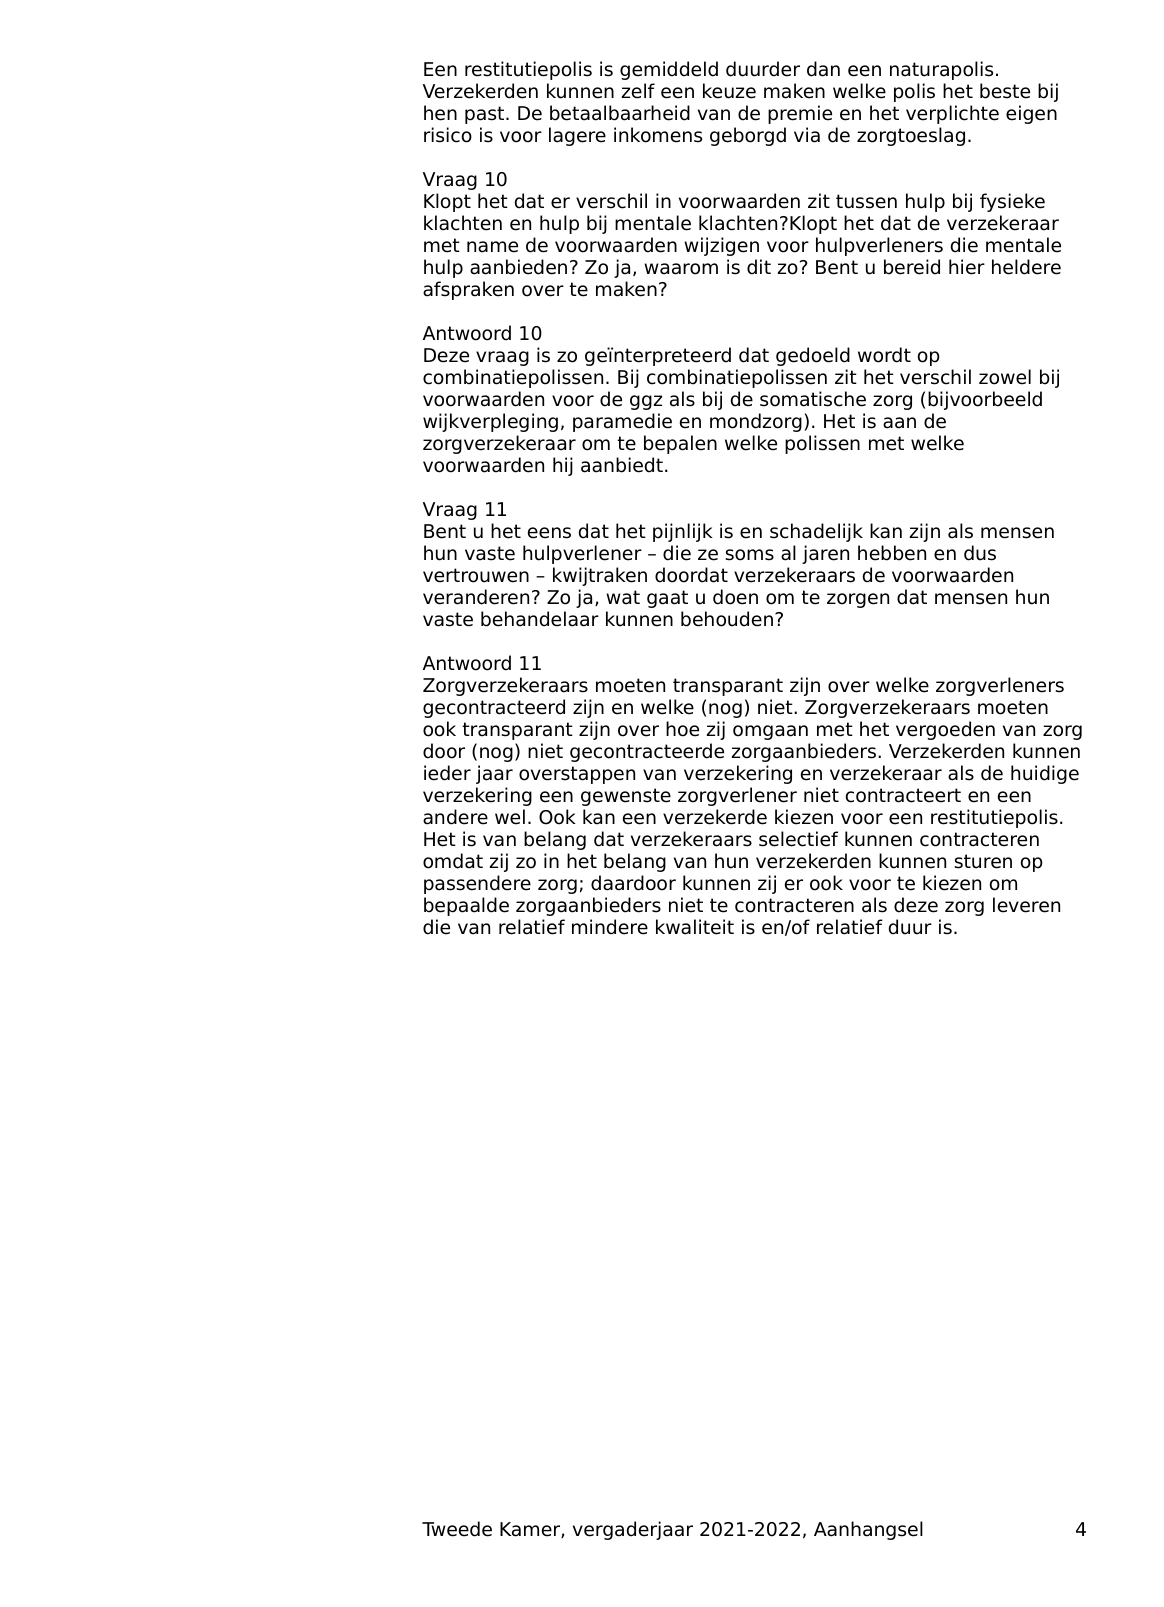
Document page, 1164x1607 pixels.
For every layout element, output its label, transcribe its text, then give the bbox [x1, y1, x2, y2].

text Vraag 11 [422, 499, 1087, 521]
text Antwoord 11 [422, 653, 1087, 675]
text Zorgverzekeraars moeten transparant zijn over welke zorgverleners gecontracteerd zijn en welke (nog) niet. Zorgverzekeraars moeten ook transparant zijn over hoe zij omgaan met het vergoeden van zorg door (nog) niet gecontracteerde zorgaanbieders. Verzekerden kunnen ieder jaar overstappen van verzekering en verzekeraar als de huidige verzekering een gewenste zorgverlener niet contracteert en een andere wel. Ook kan een verzekerde kiezen voor een restitutiepolis. [422, 675, 1087, 829]
text Antwoord 10 [422, 323, 1087, 345]
text Deze vraag is zo geïnterpreteerd dat gedoeld wordt op combinatiepolissen. Bij combinatiepolissen zit het verschil zowel bij voorwaarden voor de ggz als bij de somatische zorg (bijvoorbeeld wijkverpleging, paramedie en mondzorg). Het is aan de zorgverzekeraar om te bepalen welke polissen met welke voorwaarden hij aanbiedt. [422, 345, 1087, 477]
text Bent u het eens dat het pijnlijk is en schadelijk kan zijn als mensen hun vaste hulpverlener – die ze soms al jaren hebben en dus vertrouwen – kwijtraken doordat verzekeraars de voorwaarden veranderen? Zo ja, wat gaat u doen om te zorgen dat mensen hun vaste behandelaar kunnen behouden? [422, 521, 1087, 631]
text Een restitutiepolis is gemiddeld duurder dan een naturapolis. Verzekerden kunnen zelf een keuze maken welke polis het beste bij hen past. De betaalbaarheid van de premie en het verplichte eigen risico is voor lagere inkomens geborgd via de zorgtoeslag. [422, 59, 1087, 147]
text Klopt het dat er verschil in voorwaarden zit tussen hulp bij fysieke klachten en hulp bij mentale klachten?Klopt het dat de verzekeraar met name de voorwaarden wijzigen voor hulpverleners die mentale hulp aanbieden? Zo ja, waarom is dit zo? Bent u bereid hier heldere afspraken over te maken? [422, 191, 1087, 301]
text Vraag 10 [422, 169, 1087, 191]
text Het is van belang dat verzekeraars selectief kunnen contracteren omdat zij zo in het belang van hun verzekerden kunnen sturen op passendere zorg; daardoor kunnen zij er ook voor te kiezen om bepaalde zorgaanbieders niet te contracteren als deze zorg leveren die van relatief mindere kwaliteit is en/of relatief duur is. [422, 829, 1087, 939]
